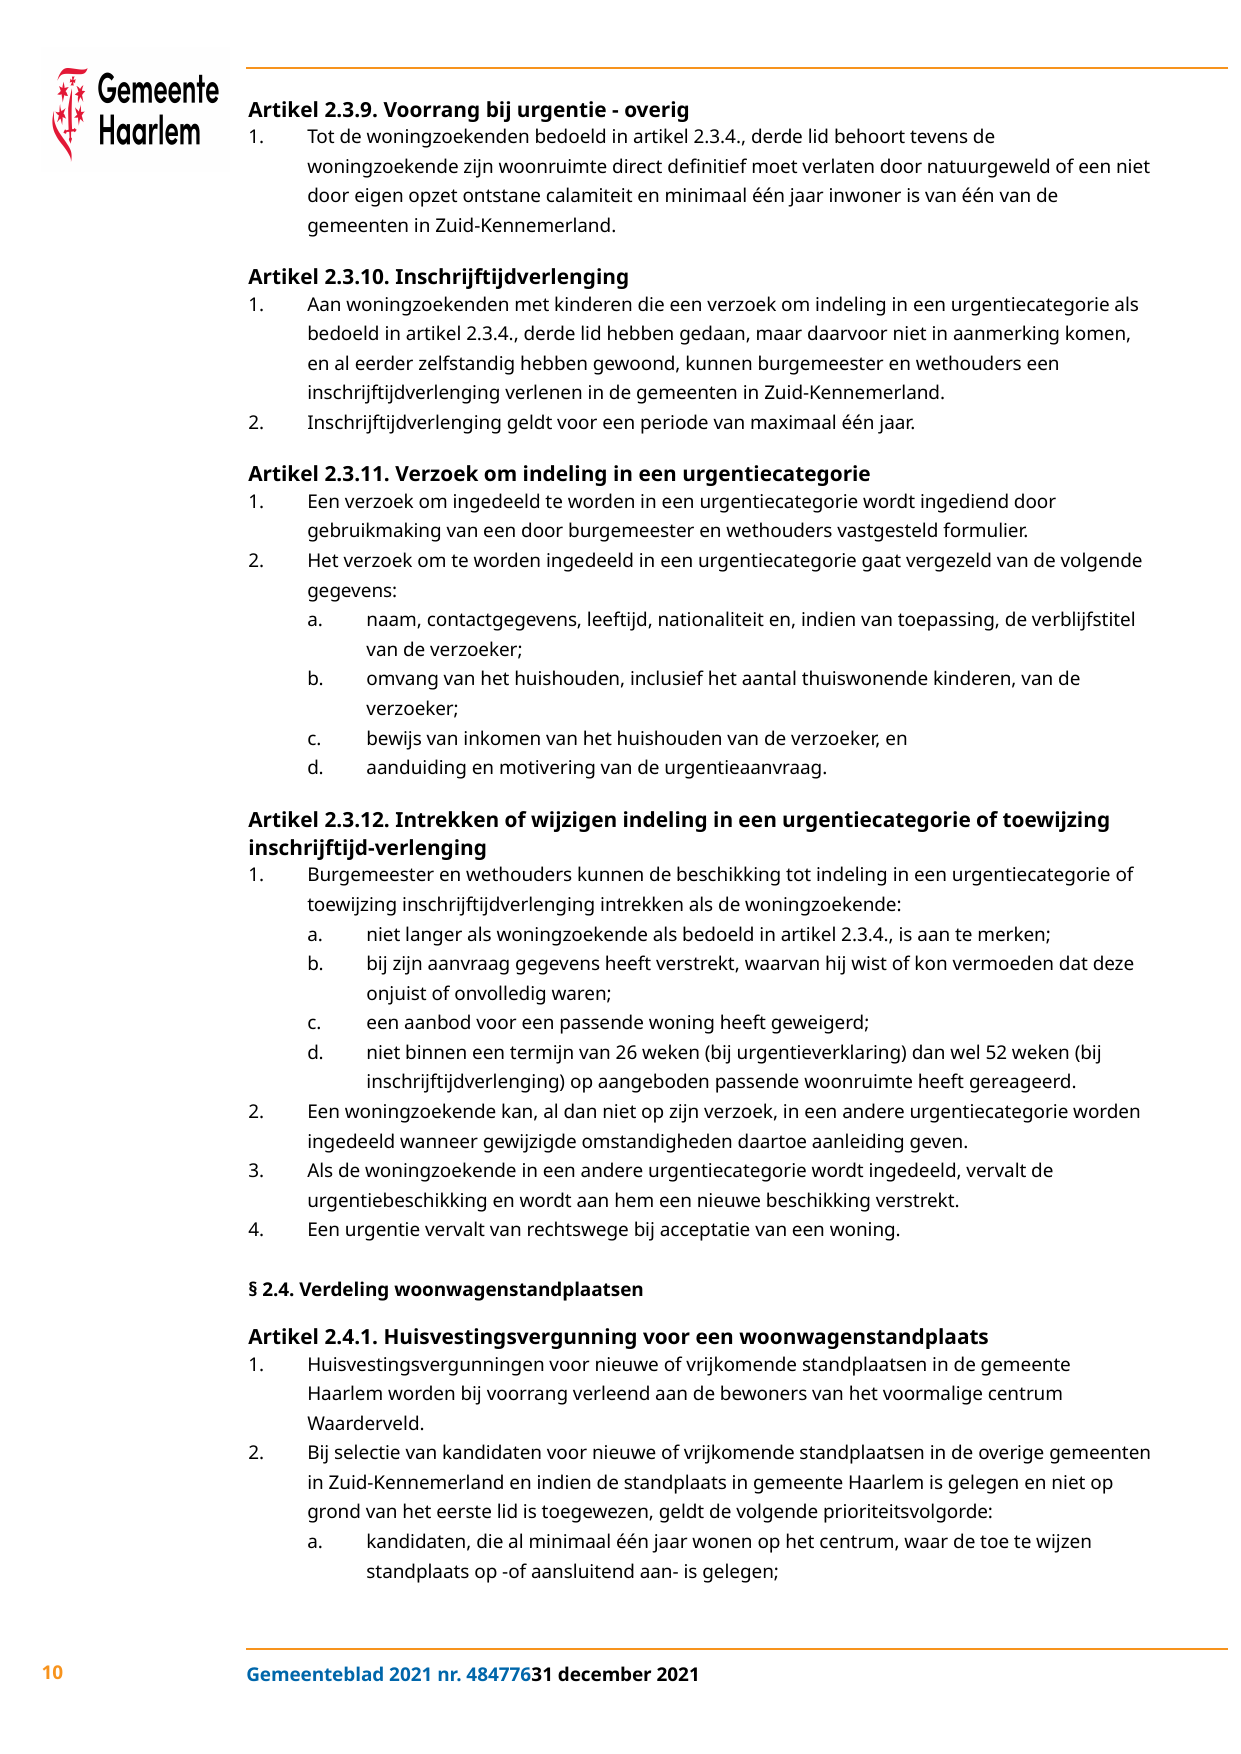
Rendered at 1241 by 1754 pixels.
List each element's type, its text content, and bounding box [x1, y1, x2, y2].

list Burgemeester en wethouders kunnen de beschikking tot indeling in een urgentiecategorie of toewijzing inschrijftijdverlenging intrekken als de woningzoekende: [248, 862, 1152, 917]
list Een verzoek om ingedeeld te worden in een urgentiecategorie wordt ingediend door gebruikmaking van een door burgemeester en wethouders vastgesteld formulier. [248, 488, 1152, 543]
text Artikel 2.3.11. Verzoek om indeling in een urgentiecategorie [248, 459, 1152, 488]
list Huisvestingsvergunningen voor nieuwe of vrijkomende standplaatsen in de gemeente Haarlem worden bij voorrang verleend aan de bewoners van het voormalige centrum Waarderveld. [248, 1351, 1152, 1436]
list aanduiding en motivering van de urgentieaanvraag. [307, 754, 1152, 780]
picture [41, 47, 231, 172]
list Een urgentie vervalt van rechtswege bij acceptatie van een woning. [248, 1217, 1152, 1242]
list Als de woningzoekende in een andere urgentiecategorie wordt ingedeeld, vervalt de urgentiebeschikking en wordt aan hem een nieuwe beschikking verstrekt. [248, 1157, 1152, 1213]
list Een woningzoekende kan, al dan niet op zijn verzoek, in een andere urgentiecategorie worden ingedeeld wanneer gewijzigde omstandigheden daartoe aanleiding geven. [248, 1098, 1152, 1153]
list Bij selectie van kandidaten voor nieuwe of vrijkomende standplaatsen in de overige gemeenten in Zuid-Kennemerland en indien de standplaats in gemeente Haarlem is gelegen en niet op grond van het eerste lid is toegewezen, geldt de volgende prioriteitsvolgorde: [248, 1439, 1152, 1524]
text Artikel 2.3.10. Inschrijftijdverlenging [248, 262, 1152, 291]
list Het verzoek om te worden ingedeeld in een urgentiecategorie gaat vergezeld van de volgende gegevens: [248, 547, 1152, 602]
list niet langer als woningzoekende als bedoeld in artikel 2.3.4., is aan te merken; [307, 921, 1152, 946]
text Artikel 2.3.12. Intrekken of wijzigen indeling in een urgentiecategorie of toewijzing inschrijftijd-verlenging [248, 805, 1152, 862]
text Artikel 2.3.9. Voorrang bij urgentie - overig [248, 95, 1152, 123]
list omvang van het huishouden, inclusief het aantal thuiswonende kinderen, van de verzoeker; [307, 666, 1152, 721]
list bewijs van inkomen van het huishouden van de verzoeker, en [307, 725, 1152, 750]
list een aanbod voor een passende woning heeft geweigerd; [307, 1009, 1152, 1035]
list niet binnen een termijn van 26 weken (bij urgentieverklaring) dan wel 52 weken (bij inschrijftijdverlenging) op aangeboden passende woonruimte heeft gereageerd. [307, 1039, 1152, 1094]
list bij zijn aanvraag gegevens heeft verstrekt, waarvan hij wist of kon vermoeden dat deze onjuist of onvolledig waren; [307, 950, 1152, 1006]
text § 2.4. Verdeling woonwagenstandplaatsen [248, 1276, 1152, 1301]
list kandidaten, die al minimaal één jaar wonen op het centrum, waar de toe te wijzen standplaats op -of aansluitend aan- is gelegen; [307, 1528, 1152, 1583]
text Artikel 2.4.1. Huisvestingsvergunning voor een woonwagenstandplaats [248, 1322, 1152, 1351]
list Aan woningzoekenden met kinderen die een verzoek om indeling in een urgentiecategorie als bedoeld in artikel 2.3.4., derde lid hebben gedaan, maar daarvoor niet in aanmerking komen, en al eerder zelfstandig hebben gewoond, kunnen burgemeester en wethouders een inschrijftijdverlenging verlenen in de gemeenten in Zuid-Kennemerland. [248, 291, 1152, 405]
list Inschrijftijdverlenging geldt voor een periode van maximaal één jaar. [248, 409, 1152, 435]
list Tot de woningzoekenden bedoeld in artikel 2.3.4., derde lid behoort tevens de woningzoekende zijn woonruimte direct definitief moet verlaten door natuurgeweld of een niet door eigen opzet ontstane calamiteit en minimaal één jaar inwoner is van één van de gemeenten in Zuid-Kennemerland. [248, 123, 1152, 238]
list naam, contactgegevens, leeftijd, nationaliteit en, indien van toepassing, de verblijfstitel van de verzoeker; [307, 606, 1152, 662]
